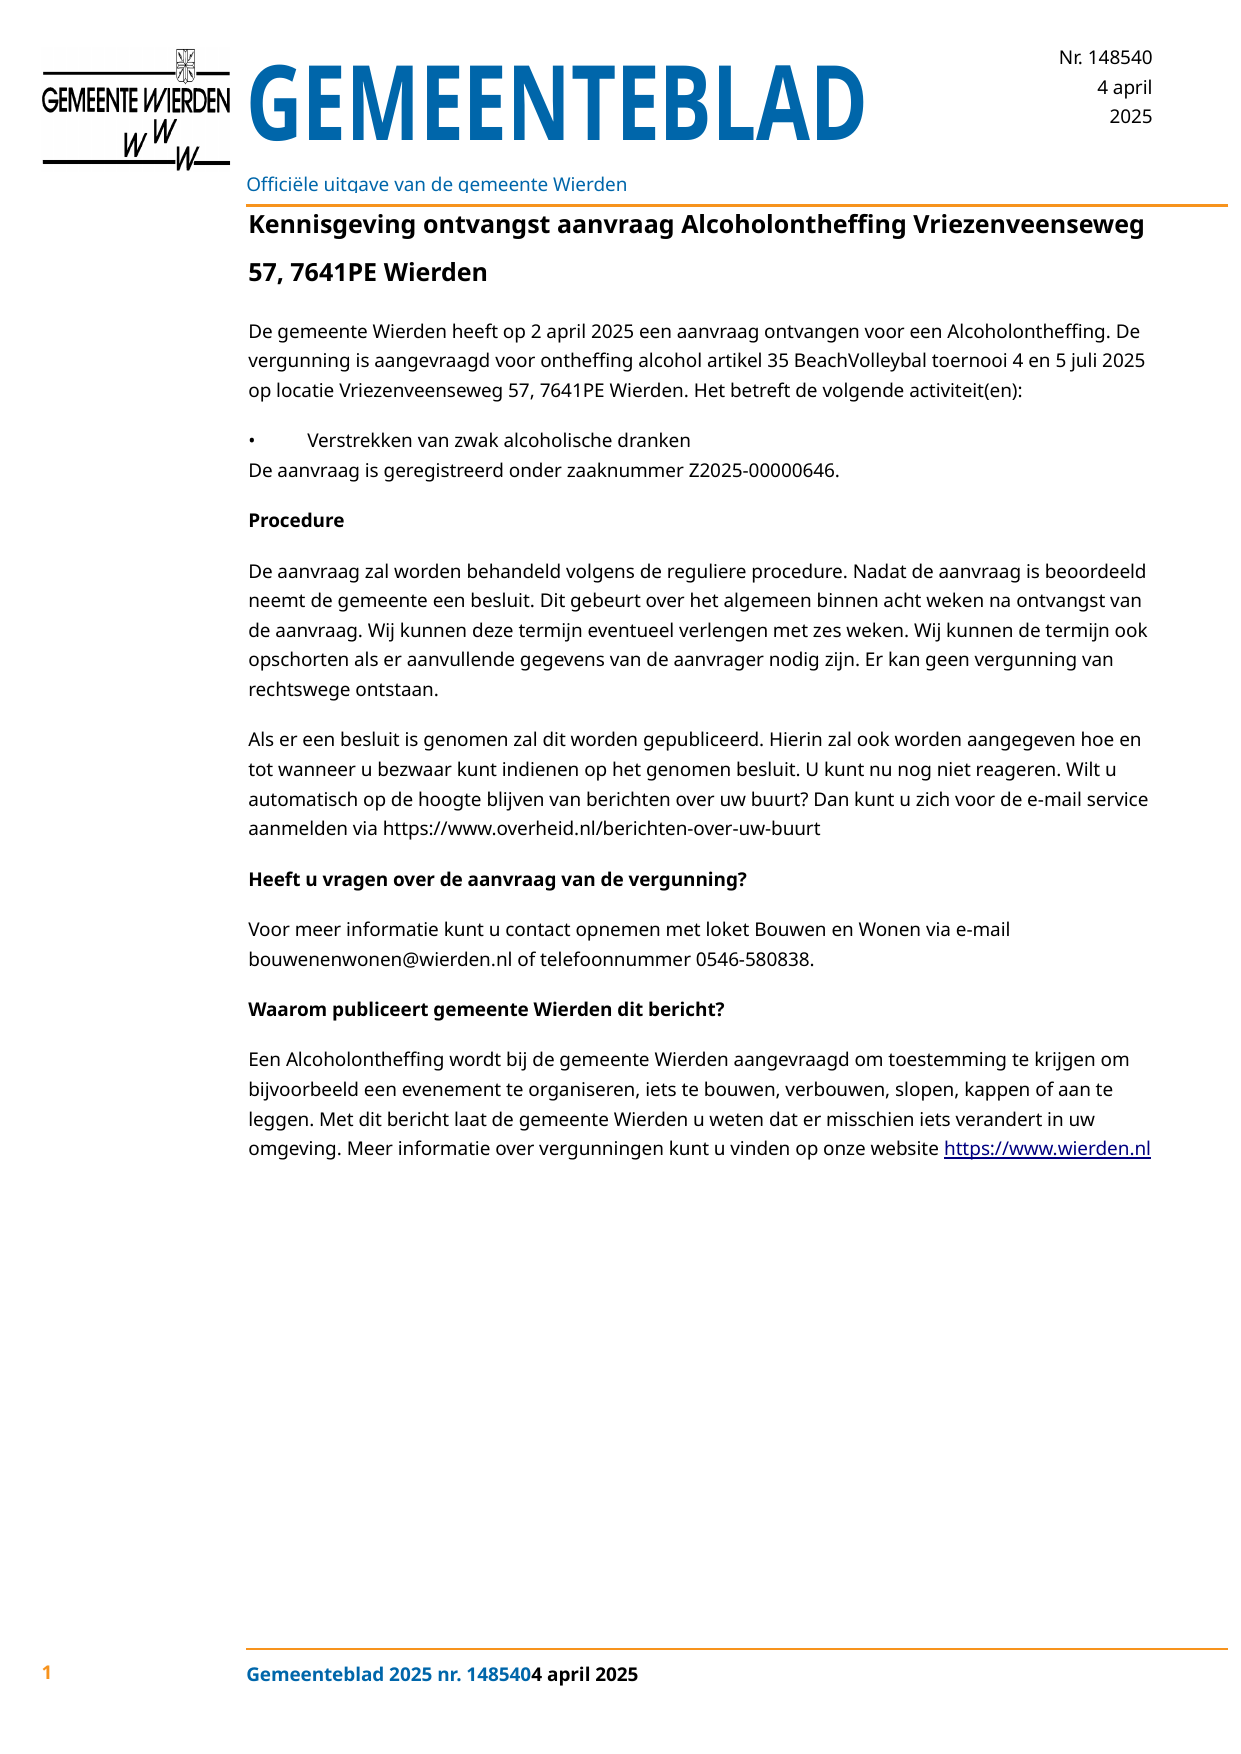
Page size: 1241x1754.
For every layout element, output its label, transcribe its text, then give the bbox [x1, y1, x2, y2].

text Waarom publiceert gemeente Wierden dit bericht? [248, 996, 1152, 1022]
text Kennisgeving ontvangst aanvraag Alcoholontheffing Vriezenveenseweg 57, 7641PE Wierden [248, 207, 1152, 288]
text Procedure [248, 507, 1152, 533]
list Verstrekken van zwak alcoholische dranken [248, 427, 1152, 453]
text De gemeente Wierden heeft op 2 april 2025 een aanvraag ontvangen voor een Alcoholontheffing. De vergunning is aangevraagd voor ontheffing alcohol artikel 35 BeachVolleybal toernooi 4 en 5 juli 2025 op locatie Vriezenveenseweg 57, 7641PE Wierden. Het betreft de volgende activiteit(en): [248, 318, 1152, 403]
text Als er een besluit is genomen zal dit worden gepubliceerd. Hierin zal ook worden aangegeven hoe en tot wanneer u bezwaar kunt indienen op het genomen besluit. U kunt nu nog niet reageren. Wilt u automatisch op de hoogte blijven van berichten over uw buurt? Dan kunt u zich voor de e-mail service aanmelden via https://www.overheid.nl/berichten-over-uw-buurt [248, 727, 1152, 841]
text Heeft u vragen over de aanvraag van de vergunning? [248, 866, 1152, 892]
picture [41, 47, 231, 172]
text De aanvraag is geregistreerd onder zaaknummer Z2025-00000646. [248, 457, 1152, 483]
text Voor meer informatie kunt u contact opnemen met loket Bouwen en Wonen via e-mail bouwenenwonen@wierden.nl of telefoonnummer 0546-580838. [248, 916, 1152, 972]
text Een Alcoholontheffing wordt bij de gemeente Wierden aangevraagd om toestemming te krijgen om bijvoorbeeld een evenement te organiseren, iets te bouwen, verbouwen, slopen, kappen of aan te leggen. Met dit bericht laat de gemeente Wierden u weten dat er misschien iets verandert in uw omgeving. Meer informatie over vergunningen kunt u vinden op onze website https://www.wierden.nl [248, 1047, 1152, 1161]
text De aanvraag zal worden behandeld volgens de reguliere procedure. Nadat de aanvraag is beoordeeld neemt de gemeente een besluit. Dit gebeurt over het algemeen binnen acht weken na ontvangst van de aanvraag. Wij kunnen deze termijn eventueel verlengen met zes weken. Wij kunnen de termijn ook opschorten als er aanvullende gegevens van de aanvrager nodig zijn. Er kan geen vergunning van rechtswege ontstaan. [248, 558, 1152, 702]
